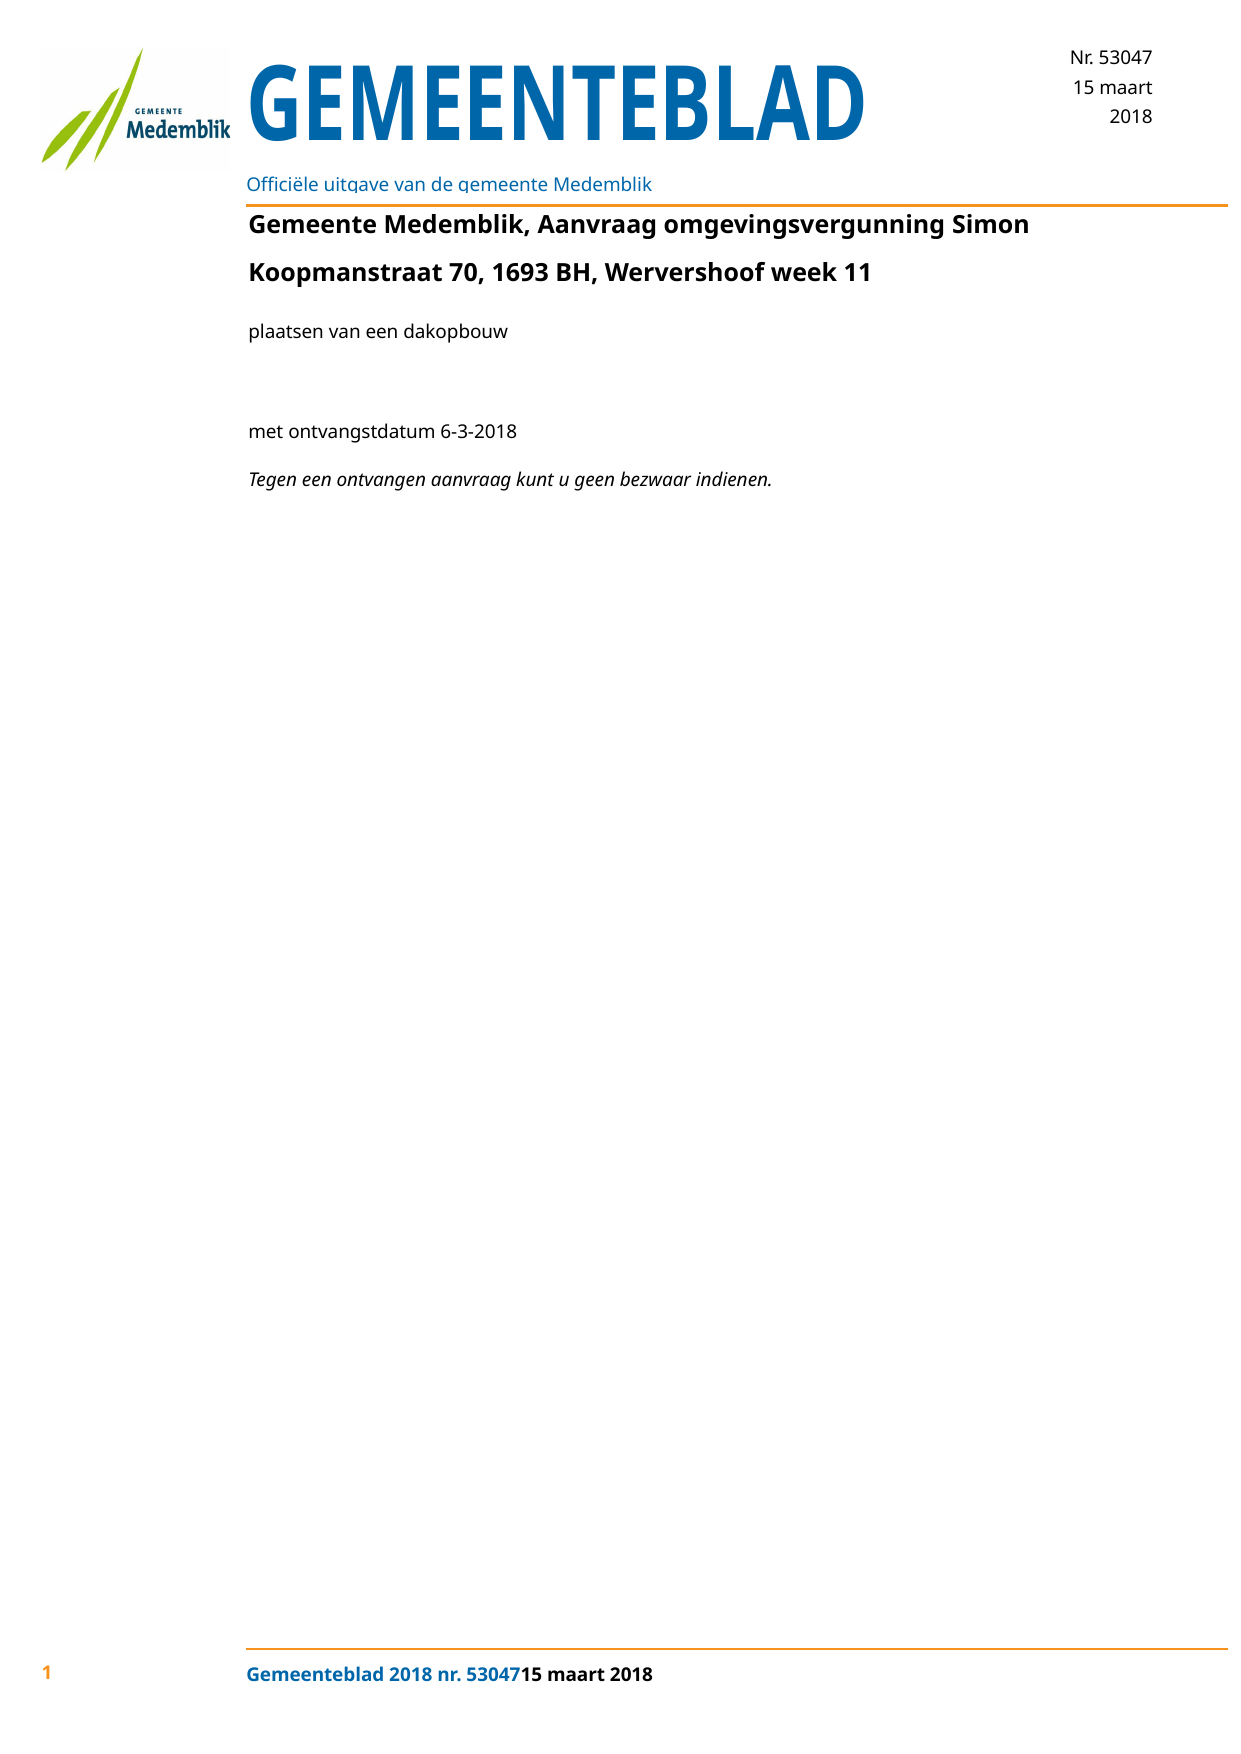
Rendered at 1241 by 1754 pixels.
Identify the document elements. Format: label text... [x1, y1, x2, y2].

text Tegen een ontvangen aanvraag kunt u geen bezwaar indienen. [248, 467, 1152, 492]
picture [41, 47, 231, 172]
text plaatsen van een dakopbouw [248, 318, 1152, 344]
text Gemeente Medemblik, Aanvraag omgevingsvergunning Simon Koopmanstraat 70, 1693 BH, Wervershoof week 11 [248, 207, 1152, 288]
text met ontvangstdatum 6-3-2018 [248, 419, 1152, 444]
